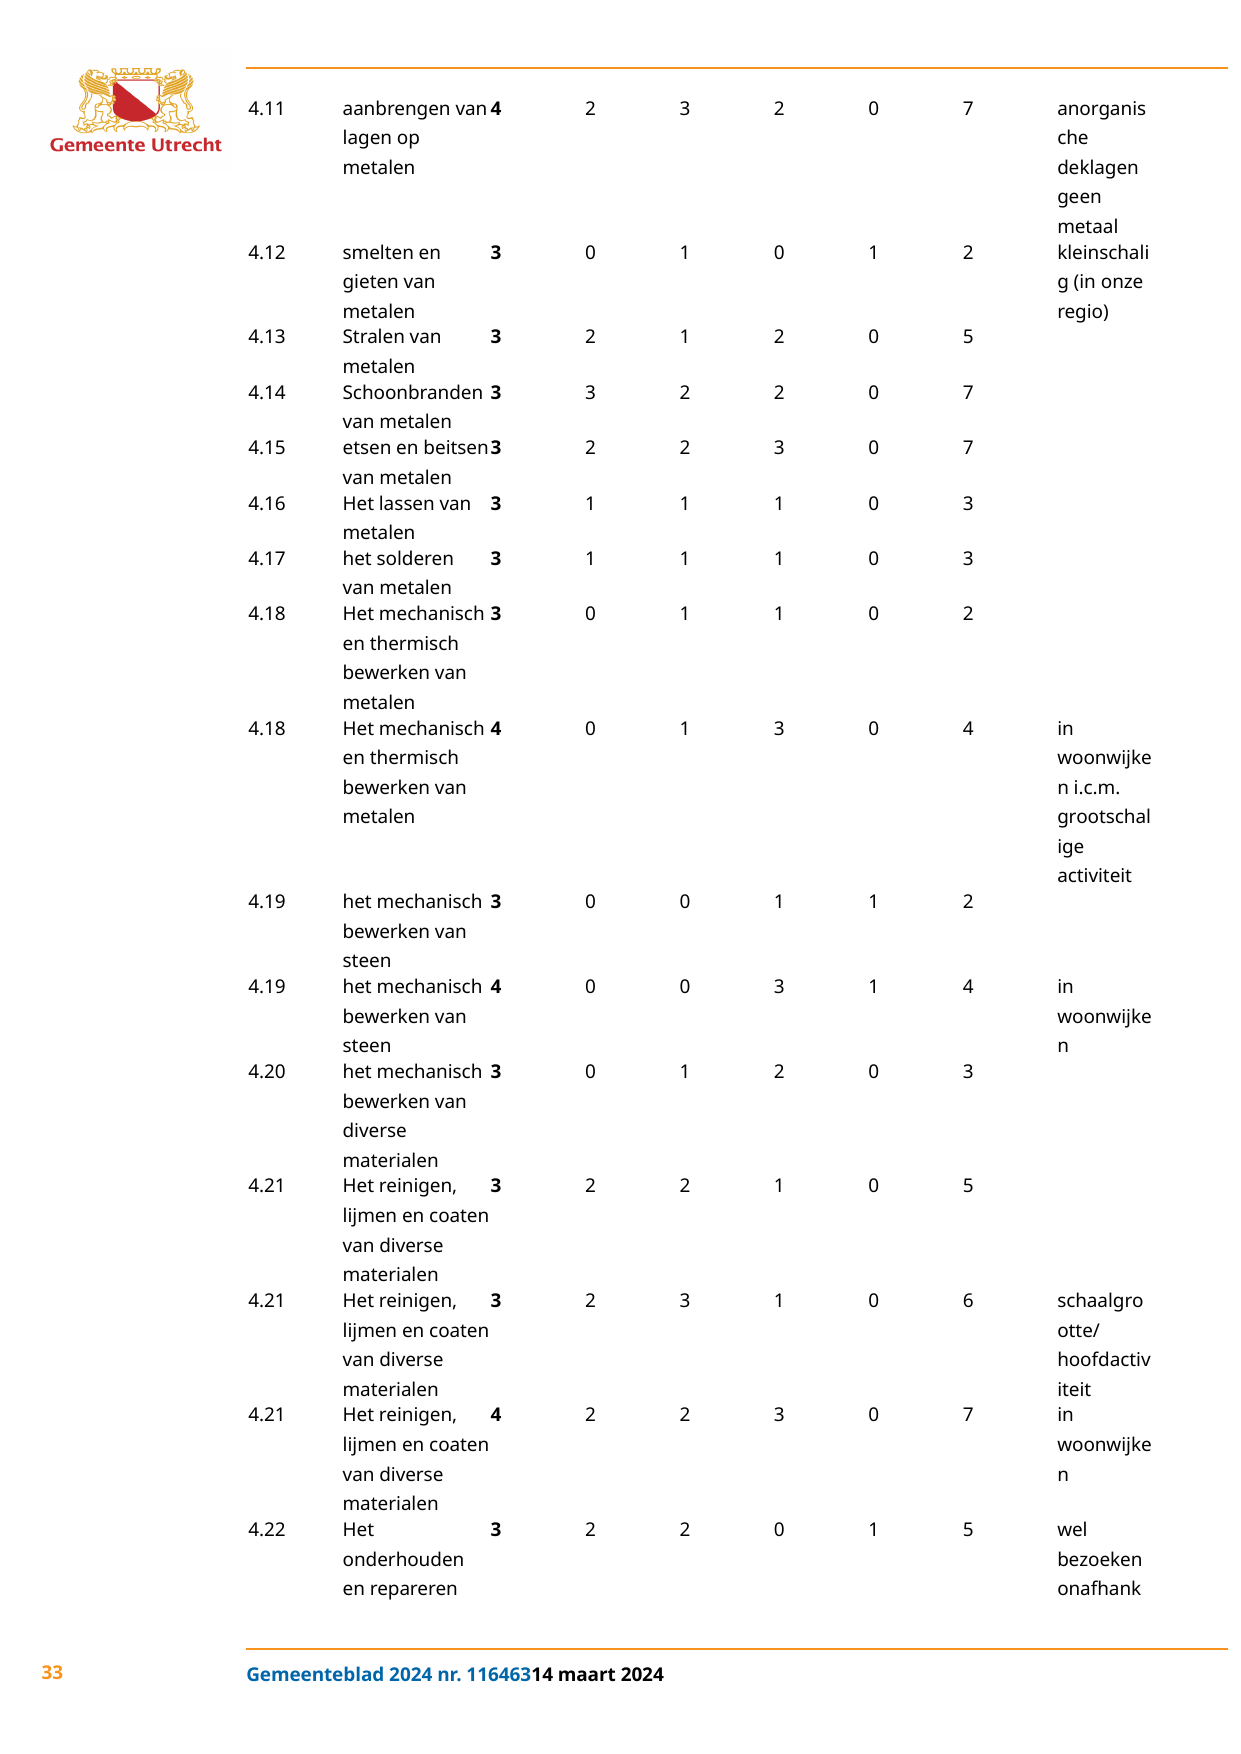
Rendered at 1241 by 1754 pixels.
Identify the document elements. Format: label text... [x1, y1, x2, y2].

table_cell 4.16 [248, 490, 342, 545]
table_cell 2 [963, 239, 1057, 324]
table_cell 3 [774, 715, 868, 888]
table_cell 3 [490, 490, 585, 545]
table_cell Schoonbranden van metalen [343, 379, 490, 434]
table_cell 0 [868, 1173, 963, 1287]
table_cell [1057, 434, 1152, 490]
table_cell [1057, 1173, 1152, 1287]
table_cell 4.19 [248, 889, 342, 973]
table_cell 3 [679, 95, 774, 239]
table_cell 0 [868, 434, 963, 490]
table_cell 3 [774, 973, 868, 1058]
table_cell 4 [490, 715, 585, 888]
table_cell 3 [963, 545, 1057, 600]
table_cell 4.11 [248, 95, 342, 239]
table_cell Het reinigen, lijmen en coaten van diverse materialen [343, 1402, 490, 1516]
table_cell wel bezoeken onafhank [1057, 1516, 1152, 1601]
table_cell Het mechanisch en thermisch bewerken van metalen [343, 600, 490, 715]
table_cell 3 [490, 545, 585, 600]
table_cell 0 [774, 1516, 868, 1601]
table_cell 5 [963, 1516, 1057, 1601]
table_cell het mechanisch bewerken van steen [343, 973, 490, 1058]
table_cell het solderen van metalen [343, 545, 490, 600]
table_cell 4.17 [248, 545, 342, 600]
table_cell 0 [868, 1058, 963, 1173]
table_cell 0 [585, 239, 679, 324]
table_cell 3 [679, 1287, 774, 1402]
table_cell 0 [585, 1058, 679, 1173]
table_cell Het reinigen, lijmen en coaten van diverse materialen [343, 1287, 490, 1402]
table_cell Stralen van metalen [343, 324, 490, 379]
table_cell 4 [490, 1402, 585, 1516]
picture [41, 47, 231, 172]
table_cell 3 [490, 434, 585, 490]
table_cell schaalgrootte/ hoofdactiviteit [1057, 1287, 1152, 1402]
table_cell 4.18 [248, 600, 342, 715]
table_cell 7 [963, 434, 1057, 490]
table_cell 0 [774, 239, 868, 324]
table_cell kleinschalig (in onze regio) [1057, 239, 1152, 324]
table_cell 2 [679, 1402, 774, 1516]
table_cell 1 [774, 490, 868, 545]
table_cell 3 [490, 1516, 585, 1601]
table_cell 1 [679, 600, 774, 715]
table_cell 3 [490, 889, 585, 973]
table_cell 6 [963, 1287, 1057, 1402]
table_cell 1 [585, 545, 679, 600]
table_cell 4.20 [248, 1058, 342, 1173]
table_cell 3 [490, 1173, 585, 1287]
table_cell 1 [679, 545, 774, 600]
table_cell 1 [868, 973, 963, 1058]
table_cell 3 [490, 600, 585, 715]
table_cell 0 [679, 889, 774, 973]
table_cell 2 [963, 889, 1057, 973]
table_cell 0 [868, 95, 963, 239]
table_cell 1 [868, 889, 963, 973]
table_cell 3 [490, 379, 585, 434]
table_cell het mechanisch bewerken van steen [343, 889, 490, 973]
table_cell 1 [679, 324, 774, 379]
table_cell 4.12 [248, 239, 342, 324]
table_cell 2 [585, 434, 679, 490]
table_cell 1 [679, 490, 774, 545]
table_cell 4.19 [248, 973, 342, 1058]
table_cell etsen en beitsen van metalen [343, 434, 490, 490]
table_cell 1 [774, 600, 868, 715]
table_cell 3 [774, 1402, 868, 1516]
table_cell 1 [868, 239, 963, 324]
table_cell 2 [679, 379, 774, 434]
table_cell [1057, 1058, 1152, 1173]
table_cell 1 [585, 490, 679, 545]
table_cell het mechanisch bewerken van diverse materialen [343, 1058, 490, 1173]
table_cell 5 [963, 1173, 1057, 1287]
table_cell 0 [868, 1287, 963, 1402]
table_cell [1057, 490, 1152, 545]
table_cell 3 [963, 1058, 1057, 1173]
table_cell Het onderhouden en repareren [343, 1516, 490, 1601]
table_cell 7 [963, 95, 1057, 239]
table_cell 2 [679, 434, 774, 490]
table_cell aanbrengen van lagen op metalen [343, 95, 490, 239]
table_cell 4.14 [248, 379, 342, 434]
table_cell 2 [585, 1287, 679, 1402]
table_cell 0 [868, 1402, 963, 1516]
table_cell 2 [679, 1173, 774, 1287]
table_cell [1057, 324, 1152, 379]
table_cell 4.13 [248, 324, 342, 379]
table_cell 4.21 [248, 1287, 342, 1402]
table_cell 0 [868, 490, 963, 545]
table_cell 1 [679, 715, 774, 888]
table_cell 4 [490, 973, 585, 1058]
table_cell 2 [963, 600, 1057, 715]
table_cell 3 [490, 1287, 585, 1402]
table_cell 2 [585, 1516, 679, 1601]
table_cell 1 [774, 545, 868, 600]
table_cell Het reinigen, lijmen en coaten van diverse materialen [343, 1173, 490, 1287]
table_cell 7 [963, 1402, 1057, 1516]
table_cell 1 [774, 1173, 868, 1287]
table_cell 2 [774, 1058, 868, 1173]
table_cell 2 [679, 1516, 774, 1601]
table_cell [1057, 545, 1152, 600]
table_cell in woonwijken [1057, 1402, 1152, 1516]
table_cell 4.22 [248, 1516, 342, 1601]
table_cell 0 [868, 379, 963, 434]
table_cell 0 [868, 545, 963, 600]
table_cell anorganische deklagen geen metaal [1057, 95, 1152, 239]
table_cell 7 [963, 379, 1057, 434]
table_cell 0 [868, 600, 963, 715]
table_cell 0 [679, 973, 774, 1058]
table_cell 0 [585, 973, 679, 1058]
table_cell 4.15 [248, 434, 342, 490]
table_cell 0 [585, 715, 679, 888]
table_cell Het mechanisch en thermisch bewerken van metalen [343, 715, 490, 888]
table_cell 1 [868, 1516, 963, 1601]
table_cell 0 [585, 889, 679, 973]
table_cell 1 [679, 1058, 774, 1173]
table_cell 3 [490, 1058, 585, 1173]
table_cell 4 [963, 715, 1057, 888]
table_cell 4.21 [248, 1402, 342, 1516]
table_cell Het lassen van metalen [343, 490, 490, 545]
table_cell 1 [679, 239, 774, 324]
table_cell 3 [490, 324, 585, 379]
table_cell 3 [963, 490, 1057, 545]
table_cell 3 [585, 379, 679, 434]
table_cell 4.18 [248, 715, 342, 888]
table_cell 2 [585, 95, 679, 239]
table_cell 2 [774, 95, 868, 239]
table_cell 3 [774, 434, 868, 490]
table_cell 2 [585, 1402, 679, 1516]
table_cell 0 [868, 324, 963, 379]
table_cell [1057, 889, 1152, 973]
table_cell 0 [868, 715, 963, 888]
table_cell 2 [585, 1173, 679, 1287]
table_cell 2 [774, 379, 868, 434]
table_cell 4.21 [248, 1173, 342, 1287]
table_cell 5 [963, 324, 1057, 379]
table_cell 1 [774, 1287, 868, 1402]
table_cell 4 [490, 95, 585, 239]
table_cell in woonwijken [1057, 973, 1152, 1058]
table_cell 2 [585, 324, 679, 379]
table_cell 0 [585, 600, 679, 715]
table_cell 3 [490, 239, 585, 324]
table_cell 4 [963, 973, 1057, 1058]
table_cell 1 [774, 889, 868, 973]
table_cell [1057, 600, 1152, 715]
table_cell smelten en gieten van metalen [343, 239, 490, 324]
table_cell in woonwijken i.c.m. grootschalige activiteit [1057, 715, 1152, 888]
table_cell 2 [774, 324, 868, 379]
table_cell [1057, 379, 1152, 434]
